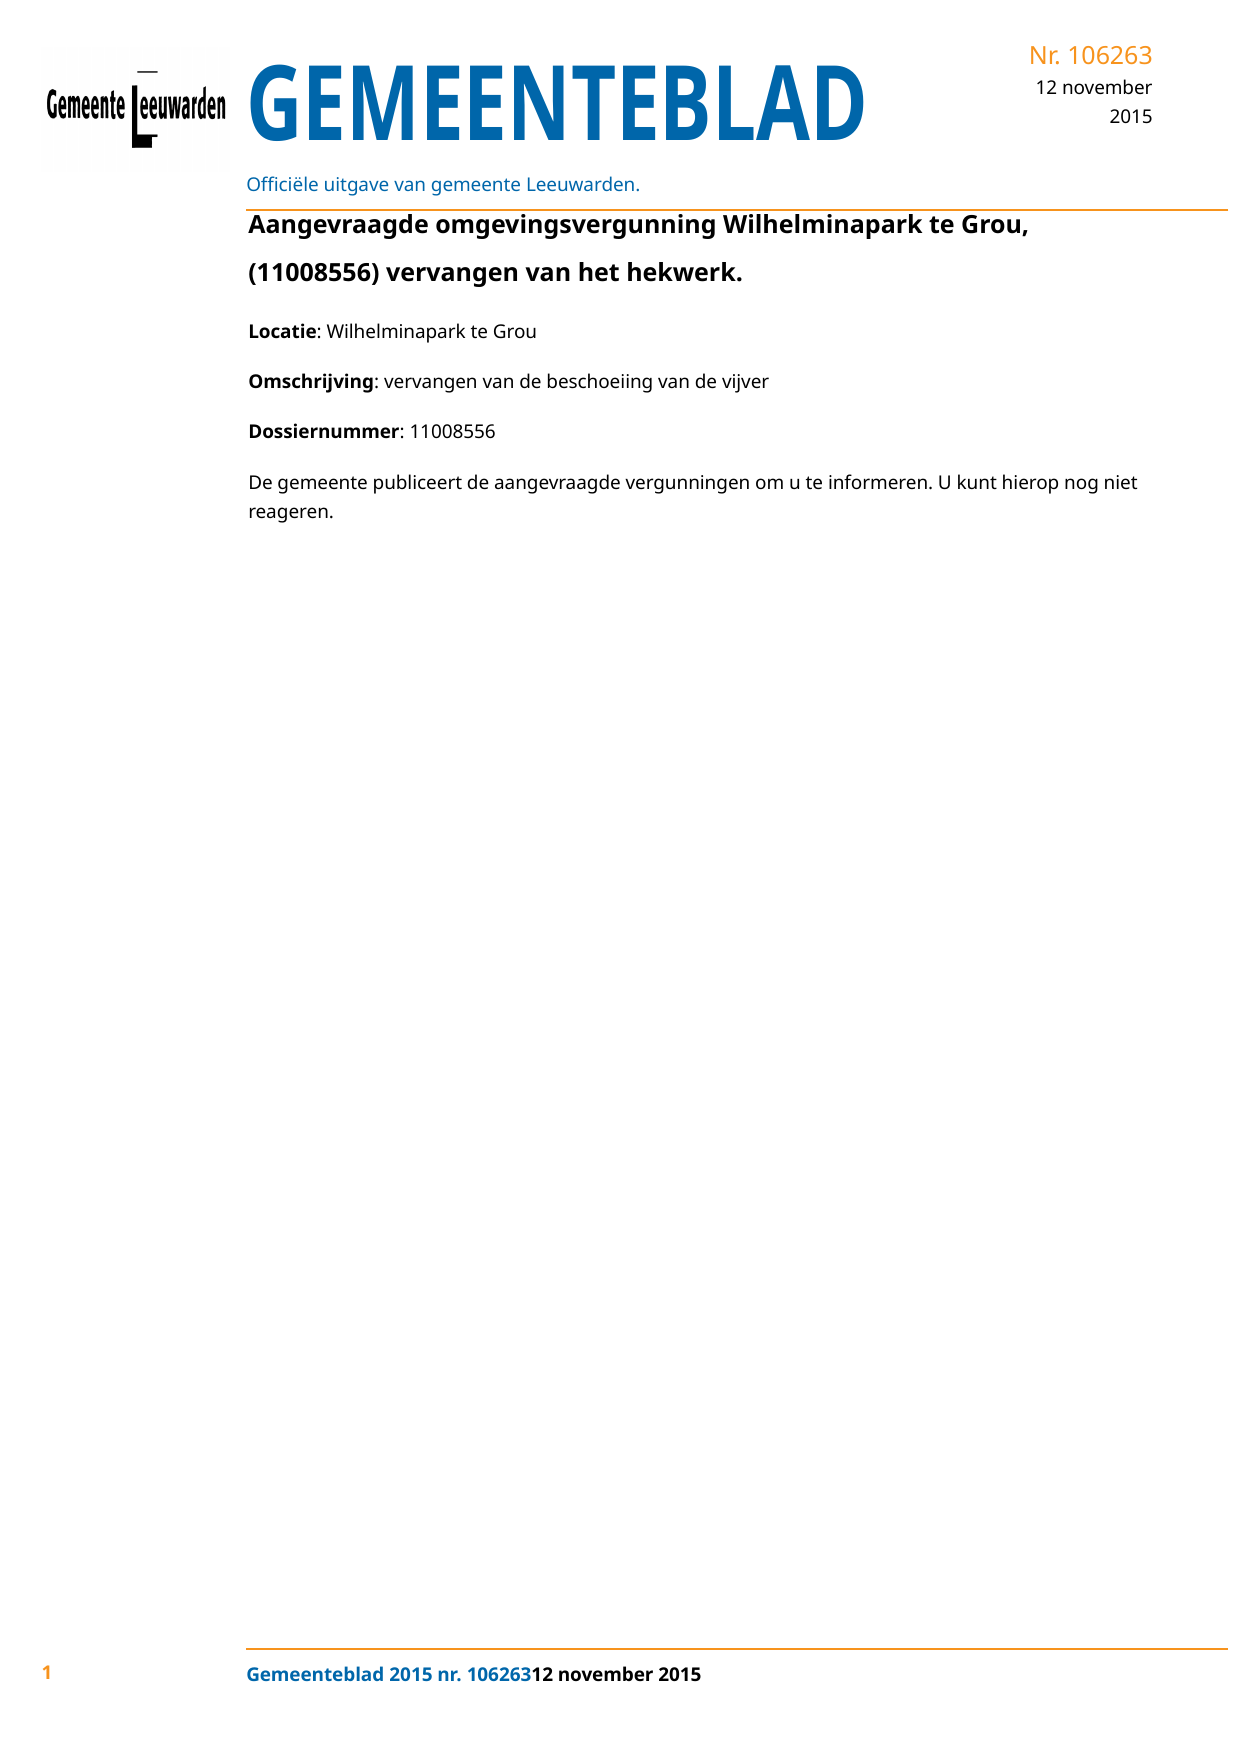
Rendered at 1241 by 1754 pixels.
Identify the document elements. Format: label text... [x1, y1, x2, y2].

text De gemeente publiceert de aangevraagde vergunningen om u te informeren. U kunt hierop nog niet reageren. [248, 469, 1152, 524]
text Dossiernummer: 11008556 [248, 419, 1152, 444]
picture [41, 47, 231, 172]
text Omschrijving: vervangen van de beschoeiing van de vijver [248, 368, 1152, 394]
text Locatie: Wilhelminapark te Grou [248, 318, 1152, 344]
text Aangevraagde omgevingsvergunning Wilhelminapark te Grou, (11008556) vervangen van het hekwerk. [248, 211, 1152, 288]
